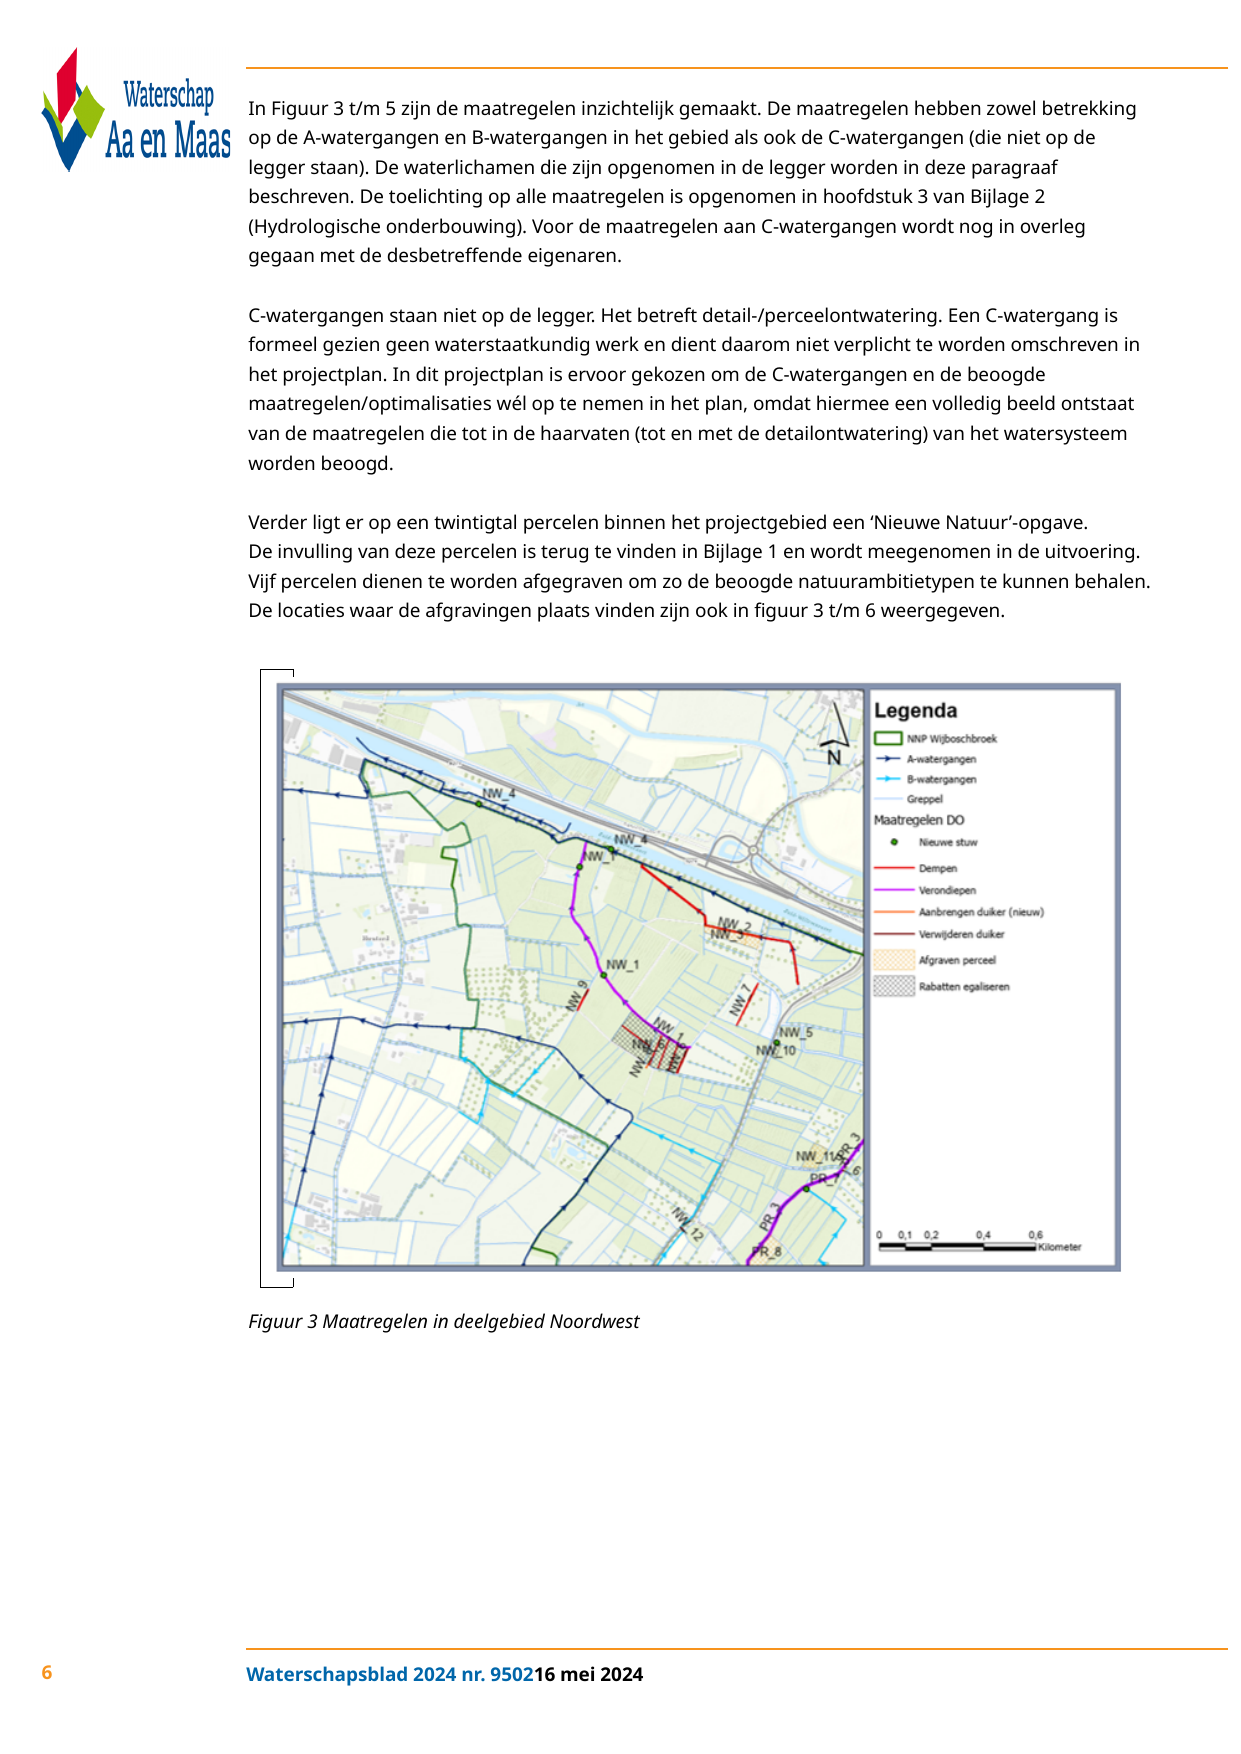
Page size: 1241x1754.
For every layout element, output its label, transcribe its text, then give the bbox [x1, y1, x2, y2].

text In Figuur 3 t/m 5 zijn de maatregelen inzichtelijk gemaakt. De maatregelen hebben zowel betrekking op de A-watergangen en B-watergangen in het gebied als ook de C-watergangen (die niet op de legger staan). De waterlichamen die zijn opgenomen in de legger worden in deze paragraaf beschreven. De toelichting op alle maatregelen is opgenomen in hoofdstuk 3 van Bijlage 2 (Hydrologische onderbouwing). Voor de maatregelen aan C-watergangen wordt nog in overleg gegaan met de desbetreffende eigenaren. [248, 95, 1152, 268]
text C-watergangen staan niet op de legger. Het betreft detail-/perceelontwatering. Een C-watergang is formeel gezien geen waterstaatkundig werk en dient daarom niet verplicht te worden omschreven in het projectplan. In dit projectplan is ervoor gekozen om de C-watergangen en de beoogde maatregelen/optimalisaties wél op te nemen in het plan, omdat hiermee een volledig beeld ontstaat van de maatregelen die tot in de haarvaten (tot en met de detailontwatering) van het watersysteem worden beoogd. [248, 302, 1152, 476]
picture [268, 677, 1125, 1278]
picture [41, 47, 231, 172]
text De invulling van deze percelen is terug te vinden in Bijlage 1 en wordt meegenomen in de uitvoering. Vijf percelen dienen te worden afgegraven om zo de beoogde natuurambitietypen te kunnen behalen. De locaties waar de afgravingen plaats vinden zijn ook in figuur 3 t/m 6 weergegeven. [248, 538, 1152, 623]
text Verder ligt er op een twintigtal percelen binnen het projectgebied een ‘Nieuwe Natuur’-opgave. [248, 509, 1152, 535]
text Figuur 3 Maatregelen in deelgebied Noordwest [248, 1308, 1152, 1334]
